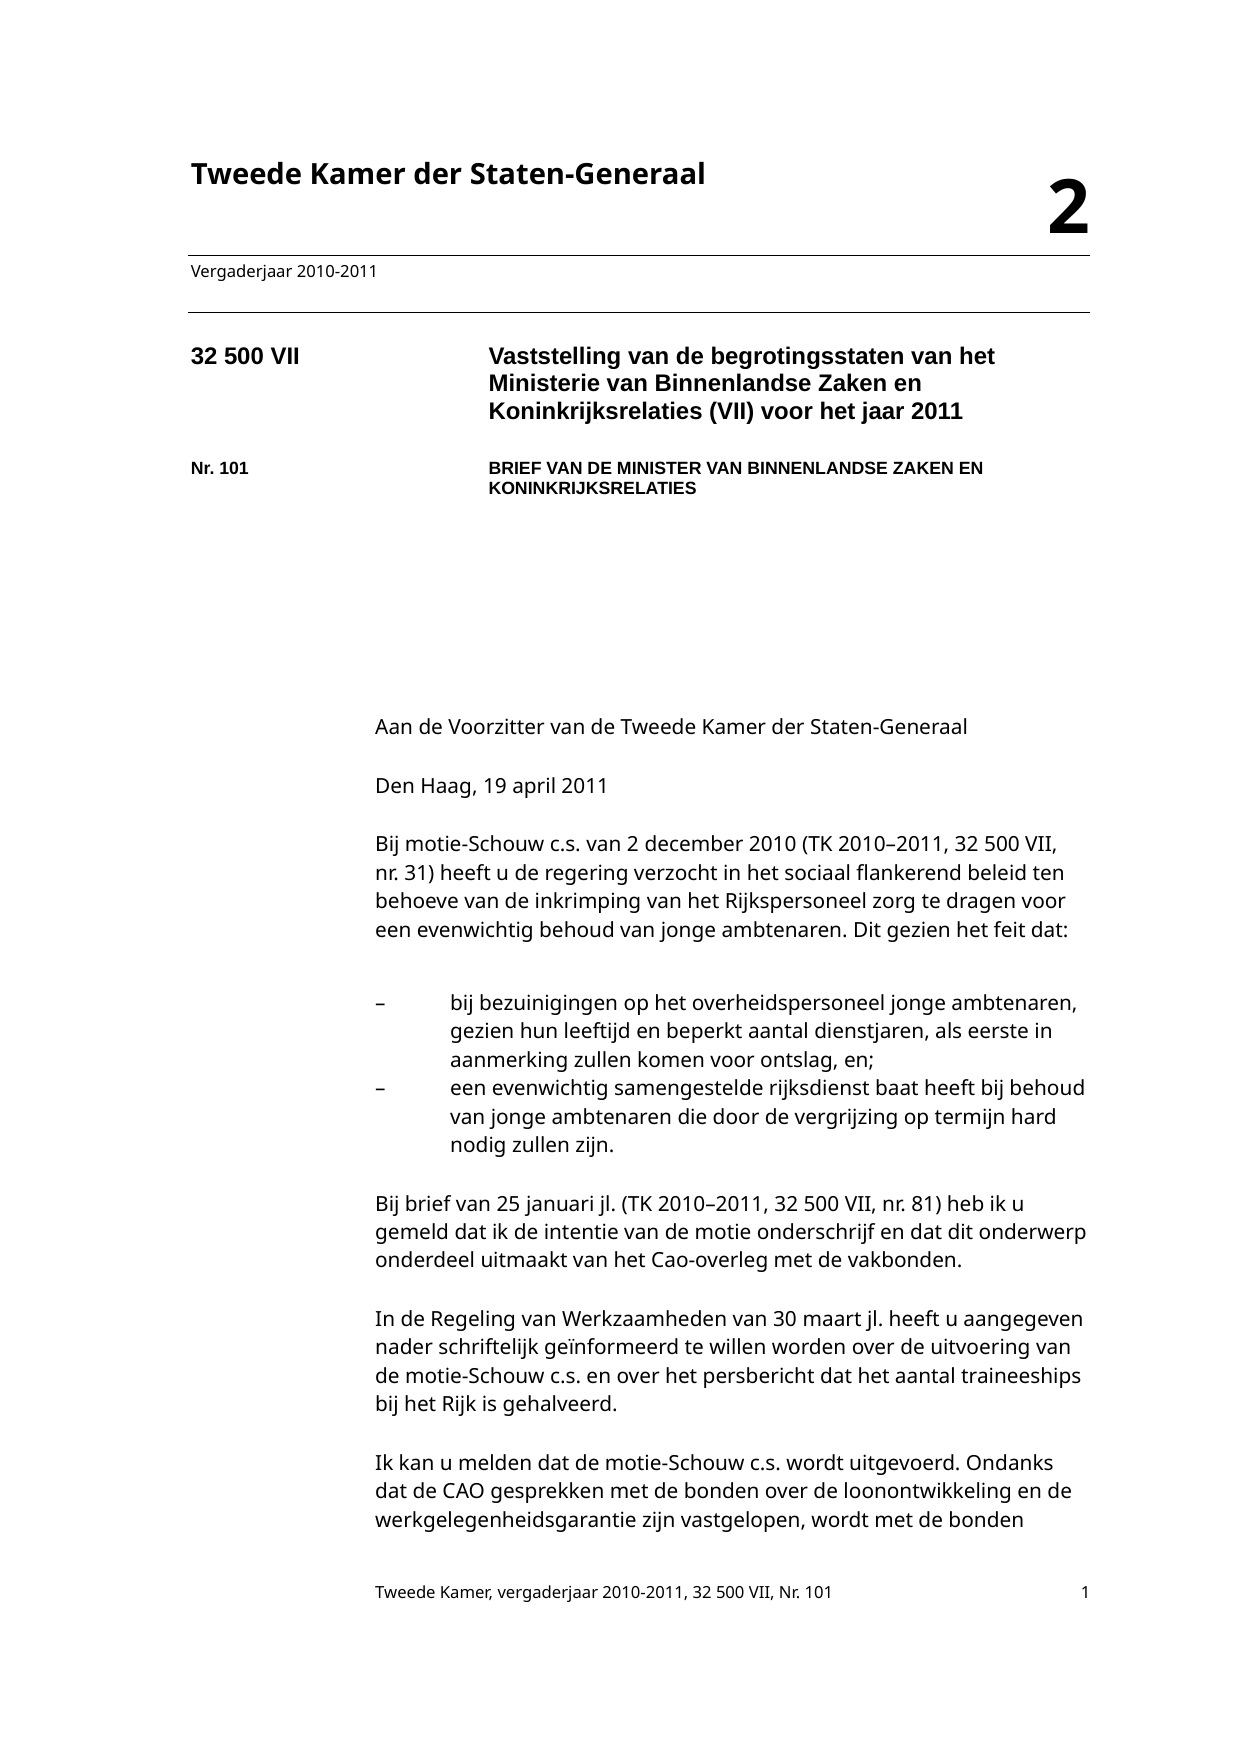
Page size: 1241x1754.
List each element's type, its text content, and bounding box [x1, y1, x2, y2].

list een evenwichtig samengestelde rijksdienst baat heeft bij behoud van jonge ambtenaren die door de vergrijzing op termijn hard nodig zullen zijn. [375, 1073, 1090, 1159]
table_cell Vaststelling van de begrotingsstaten van het Ministerie van Binnenlandse Zaken en Koninkrijksrelaties (VII) voor het jaar 2011 [485, 339, 1090, 454]
text Ik kan u melden dat de motie-Schouw c.s. wordt uitgevoerd. Ondanks dat de CAO gesprekken met de bonden over de loonontwikkeling en de werkgelegenheidsgarantie zijn vastgelopen, wordt met de bonden [375, 1448, 1090, 1533]
table_cell [485, 256, 1090, 312]
text Bij brief van 25 januari jl. (TK 2010–2011, 32 500 VII, nr. 81) heb ik u gemeld dat ik de intentie van de motie onderschrijf en dat dit onderwerp onderdeel uitmaakt van het Cao-overleg met de vakbonden. [375, 1189, 1090, 1274]
table_header 2 [910, 150, 1090, 255]
table_header Tweede Kamer der Staten-Generaal [188, 150, 909, 255]
text Aan de Voorzitter van de Tweede Kamer der Staten-Generaal [375, 712, 1090, 741]
text In de Regeling van Werkzaamheden van 30 maart jl. heeft u aangegeven nader schriftelijk geïnformeerd te willen worden over de uitvoering van de motie-Schouw c.s. en over het persbericht dat het aantal traineeships bij het Rijk is gehalveerd. [375, 1304, 1090, 1418]
table_cell 32 500 VII [188, 339, 485, 454]
table_cell [485, 313, 1090, 339]
list bij bezuinigingen op het overheidspersoneel jonge ambtenaren, gezien hun leeftijd en beperkt aantal dienstjaren, als eerste in aanmerking zullen komen voor ontslag, en; [375, 988, 1090, 1073]
table_cell [188, 313, 485, 339]
text Den Haag, 19 april 2011 [375, 771, 1090, 799]
text Bij motie-Schouw c.s. van 2 december 2010 (TK 2010–2011, 32 500 VII, nr. 31) heeft u de regering verzocht in het sociaal flankerend beleid ten behoeve van de inkrimping van het Rijkspersoneel zorg te dragen voor een evenwichtig behoud van jonge ambtenaren. Dit gezien het feit dat: [375, 829, 1090, 943]
table_cell Nr. 101 [188, 455, 485, 594]
table_cell Vergaderjaar 2010-2011 [188, 256, 485, 312]
table_cell BRIEF VAN DE MINISTER VAN BINNENLANDSE ZAKEN EN KONINKRIJKSRELATIES [485, 455, 1090, 594]
